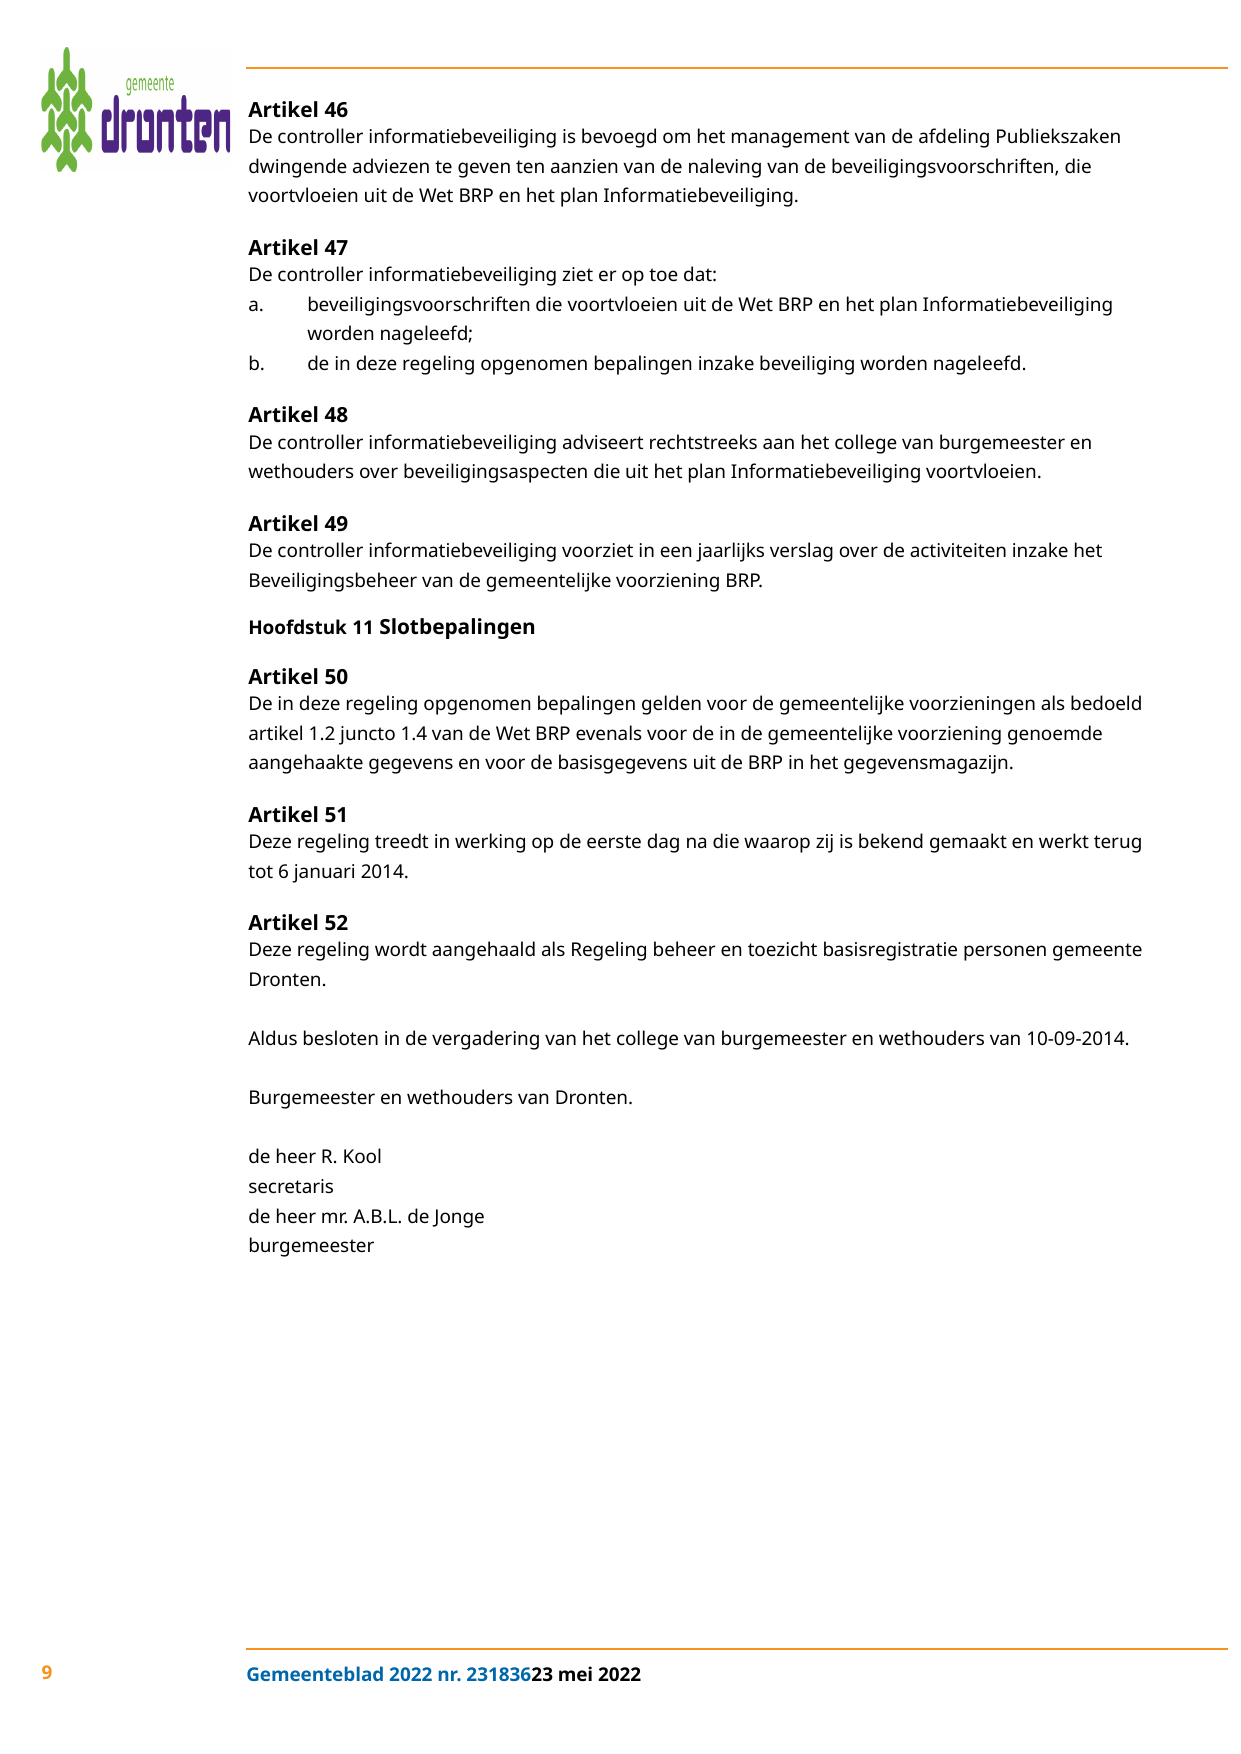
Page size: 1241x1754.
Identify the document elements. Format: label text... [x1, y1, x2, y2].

text De controller informatiebeveiliging adviseert rechtstreeks aan het college van burgemeester en wethouders over beveiligingsaspecten die uit het plan Informatiebeveiliging voortvloeien. [248, 429, 1152, 484]
text Deze regeling treedt in werking op de eerste dag na die waarop zij is bekend gemaakt en werkt terug tot 6 januari 2014. [248, 828, 1152, 883]
list de in deze regeling opgenomen bepalingen inzake beveiliging worden nageleefd. [248, 350, 1152, 376]
text Hoofdstuk 11 Slotbepalingen [248, 612, 1152, 641]
text Dronten. [248, 966, 1152, 992]
text Deze regeling wordt aangehaald als Regeling beheer en toezicht basisregistratie personen gemeente [248, 937, 1152, 962]
list beveiligingsvoorschriften die voortvloeien uit de Wet BRP en het plan Informatiebeveiliging worden nageleefd; [248, 291, 1152, 346]
text Artikel 50 [248, 662, 1152, 690]
text De controller informatiebeveiliging is bevoegd om het management van de afdeling Publiekszaken dwingende adviezen te geven ten aanzien van de naleving van de beveiligingsvoorschriften, die voortvloeien uit de Wet BRP en het plan Informatiebeveiliging. [248, 123, 1152, 208]
text burgemeester [248, 1232, 1152, 1258]
text Artikel 49 [248, 509, 1152, 537]
text De controller informatiebeveiliging ziet er op toe dat: [248, 261, 1152, 287]
text Artikel 47 [248, 233, 1152, 261]
text De controller informatiebeveiliging voorziet in een jaarlijks verslag over de activiteiten inzake het Beveiligingsbeheer van de gemeentelijke voorziening BRP. [248, 537, 1152, 593]
text Artikel 46 [248, 95, 1152, 123]
text De in deze regeling opgenomen bepalingen gelden voor de gemeentelijke voorzieningen als bedoeld artikel 1.2 juncto 1.4 van de Wet BRP evenals voor de in de gemeentelijke voorziening genoemde aangehaakte gegevens en voor de basisgegevens uit de BRP in het gegevensmagazijn. [248, 690, 1152, 775]
text Artikel 48 [248, 400, 1152, 429]
text Artikel 52 [248, 908, 1152, 937]
text Burgemeester en wethouders van Dronten. [248, 1084, 1152, 1110]
text Artikel 51 [248, 800, 1152, 828]
text Aldus besloten in de vergadering van het college van burgemeester en wethouders van 10-09-2014. [248, 1025, 1152, 1051]
text de heer R. Kool [248, 1144, 1152, 1169]
text secretaris [248, 1173, 1152, 1199]
text de heer mr. A.B.L. de Jonge [248, 1203, 1152, 1229]
picture [41, 47, 231, 172]
